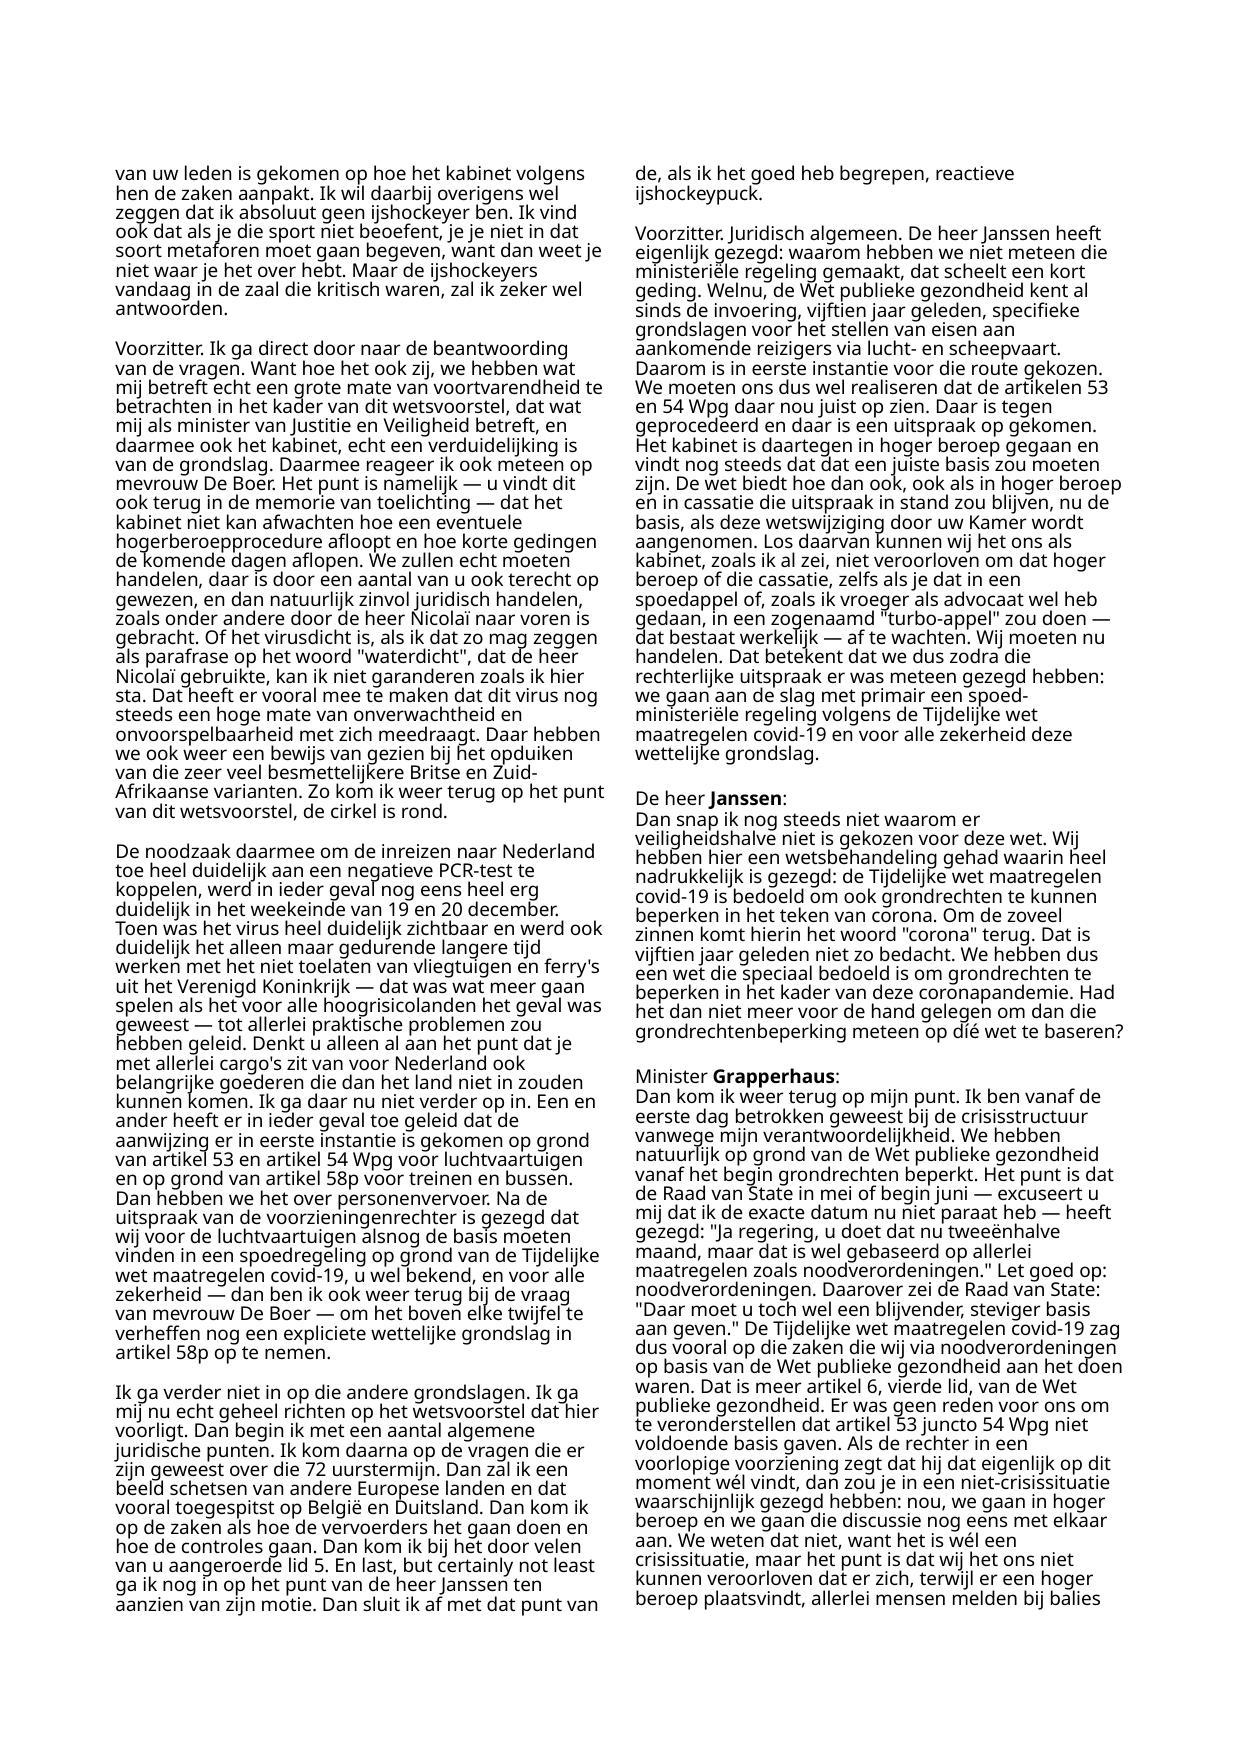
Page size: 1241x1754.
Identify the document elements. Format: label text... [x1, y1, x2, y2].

text Dan snap ik nog steeds niet waarom er veiligheidshalve niet is gekozen voor deze wet. Wij hebben hier een wetsbehandeling gehad waarin heel nadrukkelijk is gezegd: de Tijdelijke wet maatregelen covid-19 is bedoeld om ook grondrechten te kunnen beperken in het teken van corona. Om de zoveel zinnen komt hierin het woord "corona" terug. Dat is vijftien jaar geleden niet zo bedacht. We hebben dus een wet die speciaal bedoeld is om grondrechten te beperken in het kader van deze coronapandemie. Had het dan niet meer voor de hand gelegen om dan die grondrechtenbeperking meteen op díé wet te baseren? [635, 811, 1125, 1042]
text De noodzaak daarmee om de inreizen naar Nederland toe heel duidelijk aan een negatieve PCR-test te koppelen, werd in ieder geval nog eens heel erg duidelijk in het weekeinde van 19 en 20 december. Toen was het virus heel duidelijk zichtbaar en werd ook duidelijk het alleen maar gedurende langere tijd werken met het niet toelaten van vliegtuigen en ferry's uit het Verenigd Koninkrijk — dat was wat meer gaan spelen als het voor alle hoogrisicolanden het geval was geweest — tot allerlei praktische problemen zou hebben geleid. Denkt u alleen al aan het punt dat je met allerlei cargo's zit van voor Nederland ook belangrijke goederen die dan het land niet in zouden kunnen komen. Ik ga daar nu niet verder op in. Een en ander heeft er in ieder geval toe geleid dat de aanwijzing er in eerste instantie is gekomen op grond van artikel 53 en artikel 54 Wpg voor luchtvaartuigen en op grond van artikel 58p voor treinen en bussen. Dan hebben we het over personenvervoer. Na de uitspraak van de voorzieningenrechter is gezegd dat wij voor de luchtvaartuigen alsnog de basis moeten vinden in een spoedregeling op grond van de Tijdelijke wet maatregelen covid-19, u wel bekend, en voor alle zekerheid — dan ben ik ook weer terug bij de vraag van mevrouw De Boer — om het boven elke twijfel te verheffen nog een expliciete wettelijke grondslag in artikel 58p op te nemen. [115, 843, 605, 1363]
text Ik ga verder niet in op die andere grondslagen. Ik ga mij nu echt geheel richten op het wetsvoorstel dat hier voorligt. Dan begin ik met een aantal algemene juridische punten. Ik kom daarna op de vragen die er zijn geweest over die 72 uurstermijn. Dan zal ik een beeld schetsen van andere Europese landen en dat vooral toegespitst op België en Duitsland. Dan kom ik op de zaken als hoe de vervoerders het gaan doen en hoe de controles gaan. Dan kom ik bij het door velen van u aangeroerde lid 5. En last, but certainly not least ga ik nog in op het punt van de heer Janssen ten aanzien van zijn motie. Dan sluit ik af met dat punt van [115, 1384, 605, 1615]
text Voorzitter. Juridisch algemeen. De heer Janssen heeft eigenlijk gezegd: waarom hebben we niet meteen die ministeriële regeling gemaakt, dat scheelt een kort geding. Welnu, de Wet publieke gezondheid kent al sinds de invoering, vijftien jaar geleden, specifieke grondslagen voor het stellen van eisen aan aankomende reizigers via lucht- en scheepvaart. Daarom is in eerste instantie voor die route gekozen. We moeten ons dus wel realiseren dat de artikelen 53 en 54 Wpg daar nou juist op zien. Daar is tegen geprocedeerd en daar is een uitspraak op gekomen. Het kabinet is daartegen in hoger beroep gegaan en vindt nog steeds dat dat een juiste basis zou moeten zijn. De wet biedt hoe dan ook, ook als in hoger beroep en in cassatie die uitspraak in stand zou blijven, nu de basis, als deze wetswijziging door uw Kamer wordt aangenomen. Los daarvan kunnen wij het ons als kabinet, zoals ik al zei, niet veroorloven om dat hoger beroep of die cassatie, zelfs als je dat in een spoedappel of, zoals ik vroeger als advocaat wel heb gedaan, in een zogenaamd "turbo-appel" zou doen — dat bestaat werkelijk — af te wachten. Wij moeten nu handelen. Dat betekent dat we dus zodra die rechterlijke uitspraak er was meteen gezegd hebben: we gaan aan de slag met primair een spoed-ministeriële regeling volgens de Tijdelijke wet maatregelen covid-19 en voor alle zekerheid deze wettelijke grondslag. [635, 224, 1125, 764]
text de, als ik het goed heb begrepen, reactieve ijshockeypuck. [635, 165, 1125, 204]
text van uw leden is gekomen op hoe het kabinet volgens hen de zaken aanpakt. Ik wil daarbij overigens wel zeggen dat ik absoluut geen ijshockeyer ben. Ik vind ook dat als je die sport niet beoefent, je je niet in dat soort metaforen moet gaan begeven, want dan weet je niet waar je het over hebt. Maar de ijshockeyers vandaag in de zaal die kritisch waren, zal ik zeker wel antwoorden. [115, 165, 605, 319]
text Minister Grapperhaus: [635, 1063, 1125, 1088]
text Dan kom ik weer terug op mijn punt. Ik ben vanaf de eerste dag betrokken geweest bij de crisisstructuur vanwege mijn verantwoordelijkheid. We hebben natuurlijk op grond van de Wet publieke gezondheid vanaf het begin grondrechten beperkt. Het punt is dat de Raad van State in mei of begin juni — excuseert u mij dat ik de exacte datum nu niet paraat heb — heeft gezegd: "Ja regering, u doet dat nu tweeënhalve maand, maar dat is wel gebaseerd op allerlei maatregelen zoals noodverordeningen." Let goed op: noodverordeningen. Daarover zei de Raad van State: "Daar moet u toch wel een blijvender, steviger basis aan geven." De Tijdelijke wet maatregelen covid-19 zag dus vooral op die zaken die wij via noodverordeningen op basis van de Wet publieke gezondheid aan het doen waren. Dat is meer artikel 6, vierde lid, van de Wet publieke gezondheid. Er was geen reden voor ons om te veronderstellen dat artikel 53 juncto 54 Wpg niet voldoende basis gaven. Als de rechter in een voorlopige voorziening zegt dat hij dat eigenlijk op dit moment wél vindt, dan zou je in een niet-crisissituatie waarschijnlijk gezegd hebben: nou, we gaan in hoger beroep en we gaan die discussie nog eens met elkaar aan. We weten dat niet, want het is wél een crisissituatie, maar het punt is dat wij het ons niet kunnen veroorloven dat er zich, terwijl er een hoger beroep plaatsvindt, allerlei mensen melden bij balies [635, 1088, 1125, 1609]
text Voorzitter. Ik ga direct door naar de beantwoording van de vragen. Want hoe het ook zij, we hebben wat mij betreft echt een grote mate van voortvarendheid te betrachten in het kader van dit wetsvoorstel, dat wat mij als minister van Justitie en Veiligheid betreft, en daarmee ook het kabinet, echt een verduidelijking is van de grondslag. Daarmee reageer ik ook meteen op mevrouw De Boer. Het punt is namelijk — u vindt dit ook terug in de memorie van toelichting — dat het kabinet niet kan afwachten hoe een eventuele hogerberoepprocedure afloopt en hoe korte gedingen de komende dagen aflopen. We zullen echt moeten handelen, daar is door een aantal van u ook terecht op gewezen, en dan natuurlijk zinvol juridisch handelen, zoals onder andere door de heer Nicolaï naar voren is gebracht. Of het virusdicht is, als ik dat zo mag zeggen als parafrase op het woord "waterdicht", dat de heer Nicolaï gebruikte, kan ik niet garanderen zoals ik hier sta. Dat heeft er vooral mee te maken dat dit virus nog steeds een hoge mate van onverwachtheid en onvoorspelbaarheid met zich meedraagt. Daar hebben we ook weer een bewijs van gezien bij het opduiken van die zeer veel besmettelijkere Britse en Zuid-Afrikaanse varianten. Zo kom ik weer terug op het punt van dit wetsvoorstel, de cirkel is rond. [115, 340, 605, 822]
text De heer Janssen: [635, 785, 1125, 811]
